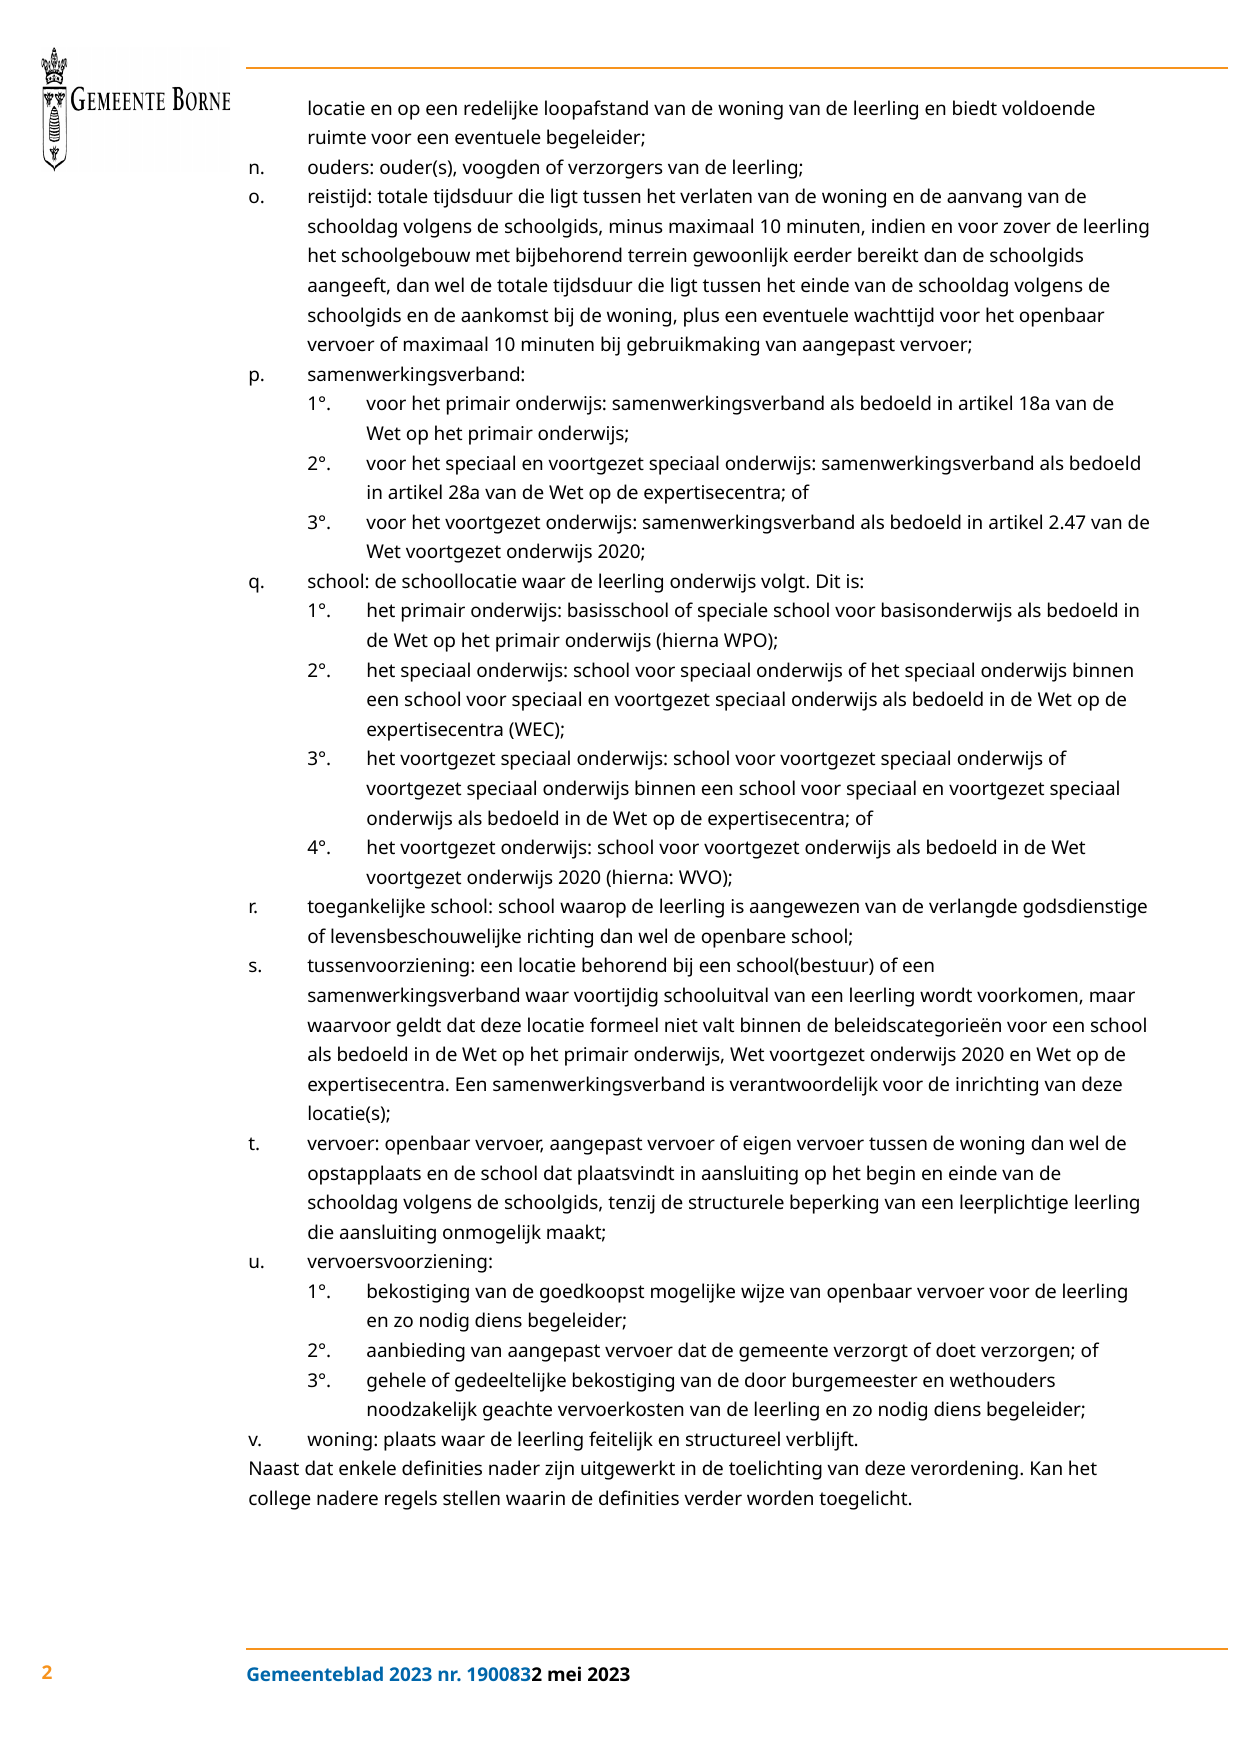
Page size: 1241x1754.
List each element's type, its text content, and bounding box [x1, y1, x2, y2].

list bekostiging van de goedkoopst mogelijke wijze van openbaar vervoer voor de leerling en zo nodig diens begeleider; [307, 1278, 1152, 1333]
list locatie en op een redelijke loopafstand van de woning van de leerling en biedt voldoende ruimte voor een eventuele begeleider; [248, 95, 1152, 150]
list ouders: ouder(s), voogden of verzorgers van de leerling; [248, 154, 1152, 180]
list aanbieding van aangepast vervoer dat de gemeente verzorgt of doet verzorgen; of [307, 1337, 1152, 1363]
picture [41, 47, 231, 172]
list woning: plaats waar de leerling feitelijk en structureel verblijft. [248, 1426, 1152, 1452]
list reistijd: totale tijdsduur die ligt tussen het verlaten van de woning en de aanvang van de schooldag volgens de schoolgids, minus maximaal 10 minuten, indien en voor zover de leerling het schoolgebouw met bijbehorend terrein gewoonlijk eerder bereikt dan de schoolgids aangeeft, dan wel de totale tijdsduur die ligt tussen het einde van de schooldag volgens de schoolgids en de aankomst bij de woning, plus een eventuele wachttijd voor het openbaar vervoer of maximaal 10 minuten bij gebruikmaking van aangepast vervoer; [248, 183, 1152, 357]
list samenwerkingsverband: [248, 361, 1152, 387]
list toegankelijke school: school waarop de leerling is aangewezen van de verlangde godsdienstige of levensbeschouwelijke richting dan wel de openbare school; [248, 893, 1152, 949]
list het primair onderwijs: basisschool of speciale school voor basisonderwijs als bedoeld in de Wet op het primair onderwijs (hierna WPO); [307, 598, 1152, 653]
list vervoersvoorziening: [248, 1248, 1152, 1274]
list voor het speciaal en voortgezet speciaal onderwijs: samenwerkingsverband als bedoeld in artikel 28a van de Wet op de expertisecentra; of [307, 450, 1152, 505]
list het voortgezet speciaal onderwijs: school voor voortgezet speciaal onderwijs of voortgezet speciaal onderwijs binnen een school voor speciaal en voortgezet speciaal onderwijs als bedoeld in de Wet op de expertisecentra; of [307, 746, 1152, 831]
list voor het primair onderwijs: samenwerkingsverband als bedoeld in artikel 18a van de Wet op het primair onderwijs; [307, 391, 1152, 446]
list tussenvoorziening: een locatie behorend bij een school(bestuur) of een samenwerkingsverband waar voortijdig schooluitval van een leerling wordt voorkomen, maar waarvoor geldt dat deze locatie formeel niet valt binnen de beleidscategorieën voor een school als bedoeld in de Wet op het primair onderwijs, Wet voortgezet onderwijs 2020 en Wet op de expertisecentra. Een samenwerkingsverband is verantwoordelijk voor de inrichting van deze locatie(s); [248, 953, 1152, 1126]
text Naast dat enkele definities nader zijn uitgewerkt in de toelichting van deze verordening. Kan het college nadere regels stellen waarin de definities verder worden toegelicht. [248, 1456, 1152, 1511]
list het voortgezet onderwijs: school voor voortgezet onderwijs als bedoeld in de Wet voortgezet onderwijs 2020 (hierna: WVO); [307, 834, 1152, 890]
list school: de schoollocatie waar de leerling onderwijs volgt. Dit is: [248, 568, 1152, 594]
list gehele of gedeeltelijke bekostiging van de door burgemeester en wethouders noodzakelijk geachte vervoerkosten van de leerling en zo nodig diens begeleider; [307, 1367, 1152, 1422]
list het speciaal onderwijs: school voor speciaal onderwijs of het speciaal onderwijs binnen een school voor speciaal en voortgezet speciaal onderwijs als bedoeld in de Wet op de expertisecentra (WEC); [307, 657, 1152, 742]
list voor het voortgezet onderwijs: samenwerkingsverband als bedoeld in artikel 2.47 van de Wet voortgezet onderwijs 2020; [307, 509, 1152, 564]
list vervoer: openbaar vervoer, aangepast vervoer of eigen vervoer tussen de woning dan wel de opstapplaats en de school dat plaatsvindt in aansluiting op het begin en einde van de schooldag volgens de schoolgids, tenzij de structurele beperking van een leerplichtige leerling die aansluiting onmogelijk maakt; [248, 1130, 1152, 1245]
